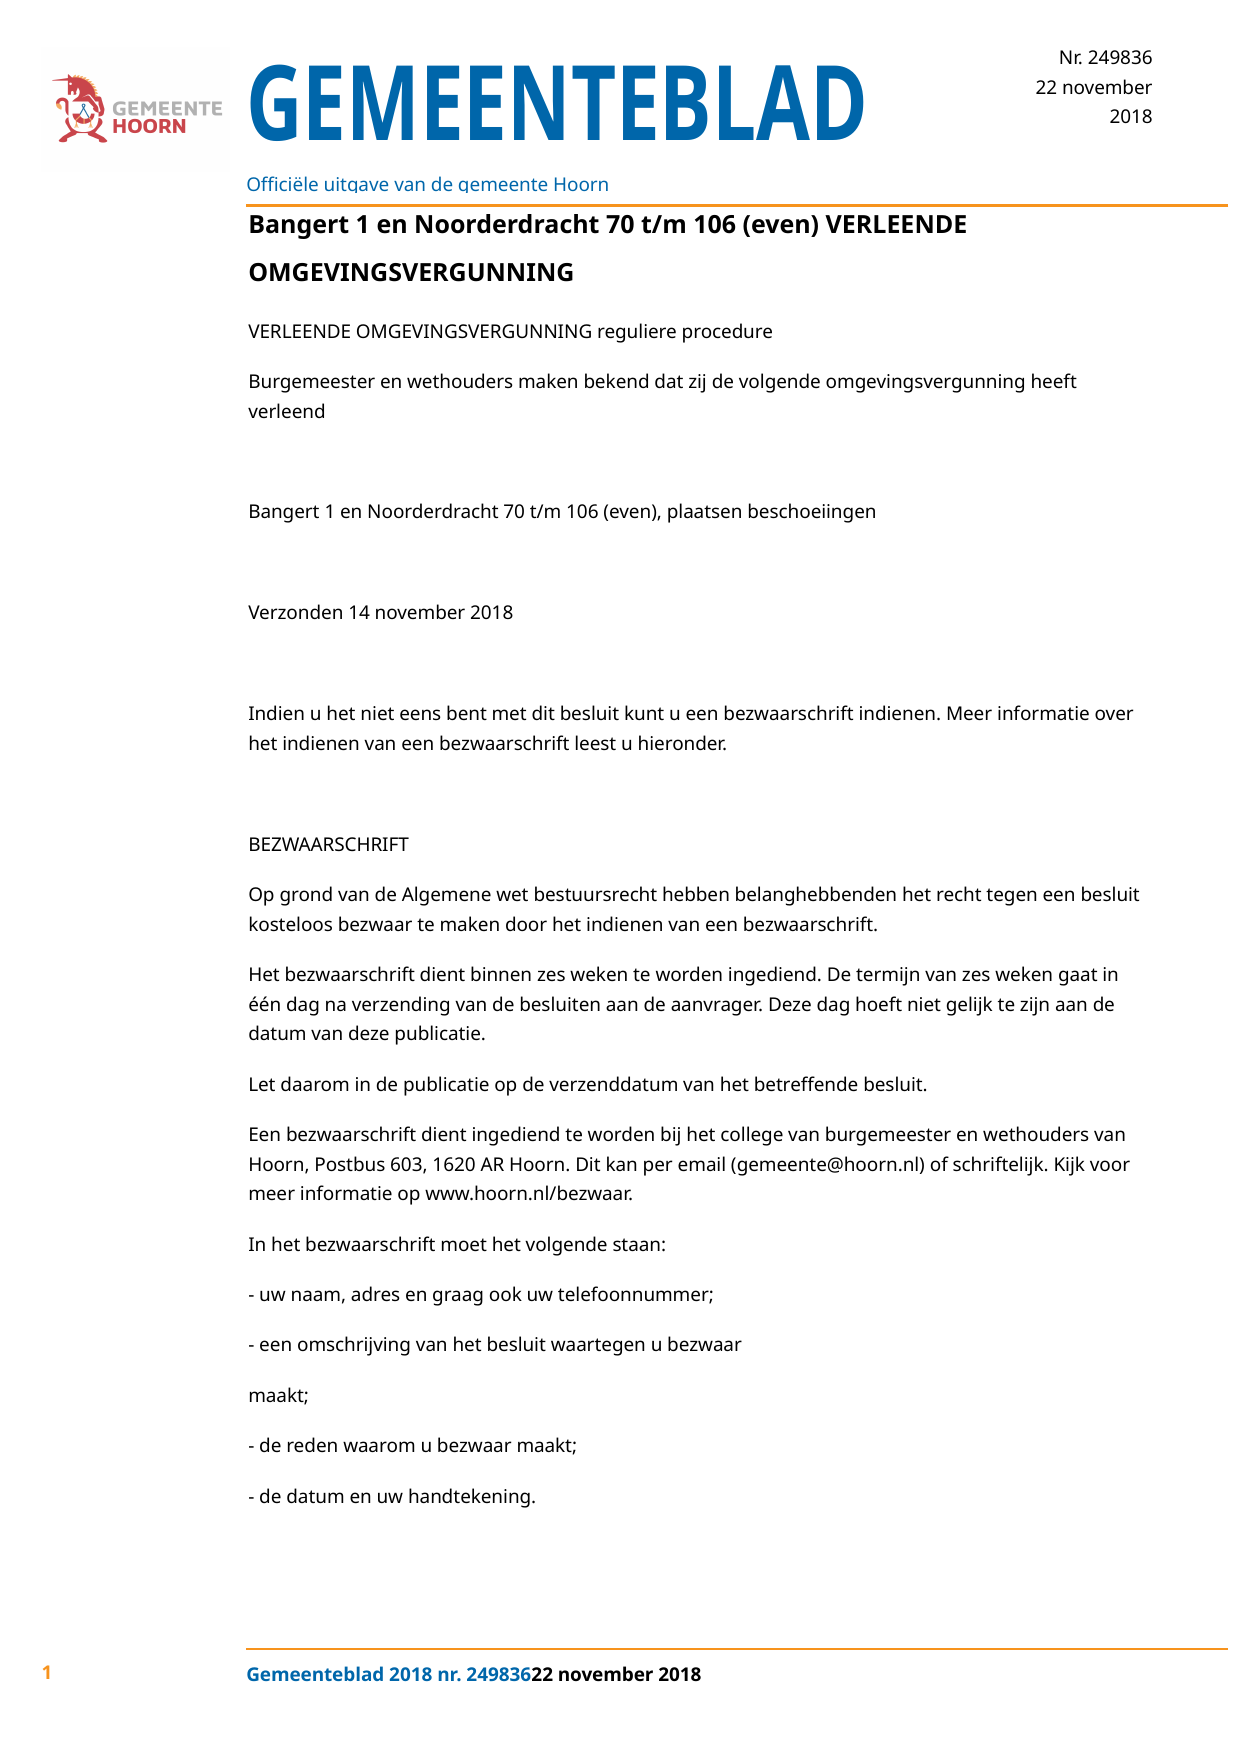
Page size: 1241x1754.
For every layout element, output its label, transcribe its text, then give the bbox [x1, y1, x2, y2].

text - de datum en uw handtekening. [248, 1483, 1152, 1509]
text maakt; [248, 1382, 1152, 1408]
text Indien u het niet eens bent met dit besluit kunt u een bezwaarschrift indienen. Meer informatie over het indienen van een bezwaarschrift leest u hieronder. [248, 700, 1152, 756]
text Burgemeester en wethouders maken bekend dat zij de volgende omgevingsvergunning heeft verleend [248, 368, 1152, 424]
text Het bezwaarschrift dient binnen zes weken te worden ingediend. De termijn van zes weken gaat in één dag na verzending van de besluiten aan de aanvrager. Deze dag hoeft niet gelijk te zijn aan de datum van deze publicatie. [248, 961, 1152, 1046]
text Op grond van de Algemene wet bestuursrecht hebben belanghebbenden het recht tegen een besluit kosteloos bezwaar te maken door het indienen van een bezwaarschrift. [248, 881, 1152, 937]
text - een omschrijving van het besluit waartegen u bezwaar [248, 1332, 1152, 1357]
text BEZWAARSCHRIFT [248, 831, 1152, 857]
text Een bezwaarschrift dient ingediend te worden bij het college van burgemeester en wethouders van Hoorn, Postbus 603, 1620 AR Hoorn. Dit kan per email (gemeente@hoorn.nl) of schriftelijk. Kijk voor meer informatie op www.hoorn.nl/bezwaar. [248, 1121, 1152, 1206]
text Let daarom in de publicatie op de verzenddatum van het betreffende besluit. [248, 1071, 1152, 1097]
text - de reden waarom u bezwaar maakt; [248, 1432, 1152, 1458]
text In het bezwaarschrift moet het volgende staan: [248, 1231, 1152, 1257]
text Bangert 1 en Noorderdracht 70 t/m 106 (even) VERLEENDE OMGEVINGSVERGUNNING [248, 207, 1152, 288]
text Verzonden 14 november 2018 [248, 599, 1152, 625]
text - uw naam, adres en graag ook uw telefoonnummer; [248, 1281, 1152, 1307]
text Bangert 1 en Noorderdracht 70 t/m 106 (even), plaatsen beschoeiingen [248, 499, 1152, 524]
picture [41, 47, 231, 172]
text VERLEENDE OMGEVINGSVERGUNNING reguliere procedure [248, 318, 1152, 344]
